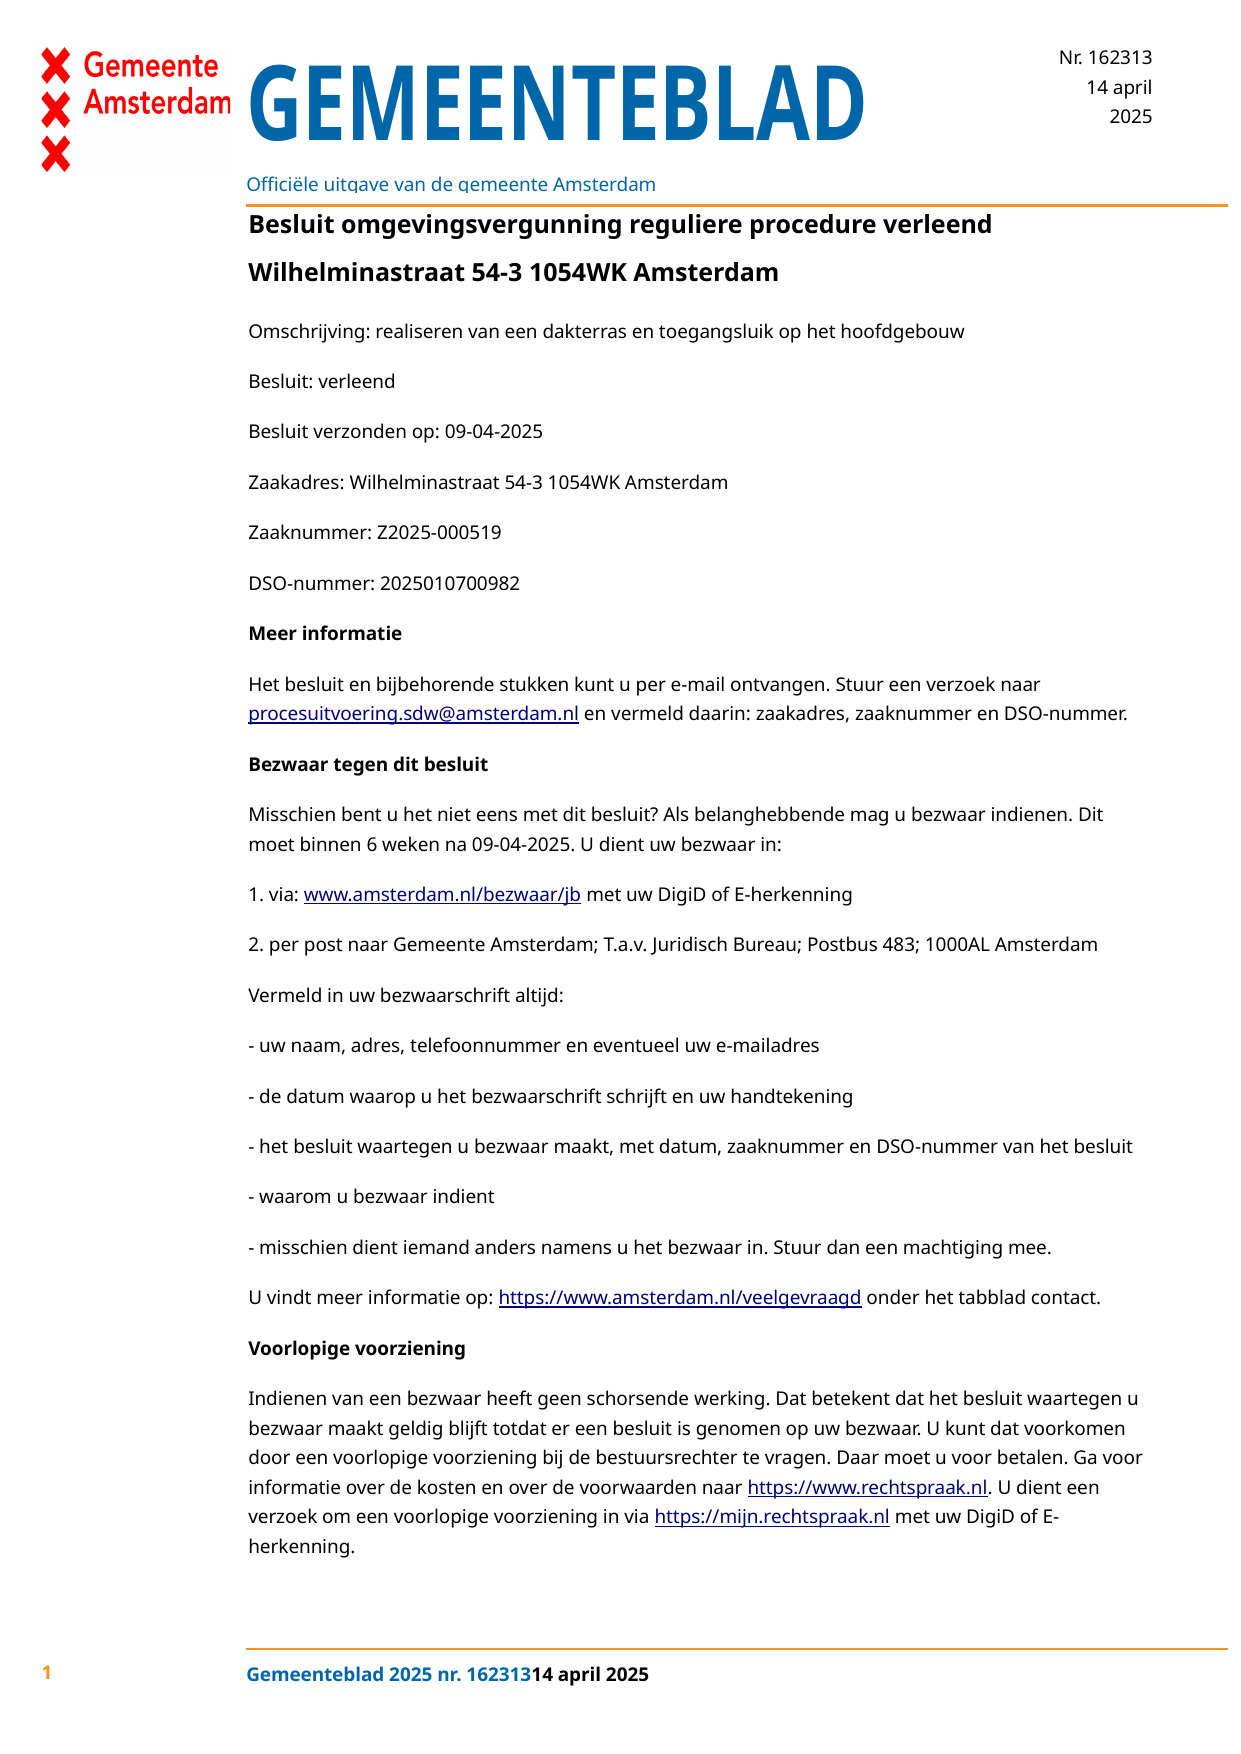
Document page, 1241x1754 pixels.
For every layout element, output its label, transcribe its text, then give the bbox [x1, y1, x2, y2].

text Besluit verzonden op: 09-04-2025 [248, 419, 1152, 444]
text - uw naam, adres, telefoonnummer en eventueel uw e-mailadres [248, 1032, 1152, 1058]
text Bezwaar tegen dit besluit [248, 751, 1152, 777]
text Omschrijving: realiseren van een dakterras en toegangsluik op het hoofdgebouw [248, 318, 1152, 344]
text Zaakadres: Wilhelminastraat 54-3 1054WK Amsterdam [248, 469, 1152, 495]
picture [41, 47, 231, 172]
text Besluit: verleend [248, 368, 1152, 394]
text Indienen van een bezwaar heeft geen schorsende werking. Dat betekent dat het besluit waartegen u bezwaar maakt geldig blijft totdat er een besluit is genomen op uw bezwaar. U kunt dat voorkomen door een voorlopige voorziening bij de bestuursrechter te vragen. Daar moet u voor betalen. Ga voor informatie over de kosten en over de voorwaarden naar https://www.rechtspraak.nl. U dient een verzoek om een voorlopige voorziening in via https://mijn.rechtspraak.nl met uw DigiD of E-herkenning. [248, 1385, 1152, 1559]
text Het besluit en bijbehorende stukken kunt u per e-mail ontvangen. Stuur een verzoek naar procesuitvoering.sdw@amsterdam.nl en vermeld daarin: zaakadres, zaaknummer en DSO-nummer. [248, 671, 1152, 726]
text 2. per post naar Gemeente Amsterdam; T.a.v. Juridisch Bureau; Postbus 483; 1000AL Amsterdam [248, 932, 1152, 957]
text 1. via: www.amsterdam.nl/bezwaar/jb met uw DigiD of E-herkenning [248, 881, 1152, 907]
text DSO-nummer: 2025010700982 [248, 570, 1152, 596]
text Vermeld in uw bezwaarschrift altijd: [248, 982, 1152, 1008]
text Besluit omgevingsvergunning reguliere procedure verleend Wilhelminastraat 54-3 1054WK Amsterdam [248, 207, 1152, 288]
text - de datum waarop u het bezwaarschrift schrijft en uw handtekening [248, 1083, 1152, 1109]
text - waarom u bezwaar indient [248, 1184, 1152, 1209]
text Voorlopige voorziening [248, 1335, 1152, 1361]
text - misschien dient iemand anders namens u het bezwaar in. Stuur dan een machtiging mee. [248, 1234, 1152, 1260]
text - het besluit waartegen u bezwaar maakt, met datum, zaaknummer en DSO-nummer van het besluit [248, 1133, 1152, 1159]
text Meer informatie [248, 620, 1152, 646]
text Misschien bent u het niet eens met dit besluit? Als belanghebbende mag u bezwaar indienen. Dit moet binnen 6 weken na 09-04-2025. U dient uw bezwaar in: [248, 801, 1152, 857]
text U vindt meer informatie op: https://www.amsterdam.nl/veelgevraagd onder het tabblad contact. [248, 1284, 1152, 1310]
text Zaaknummer: Z2025-000519 [248, 519, 1152, 545]
